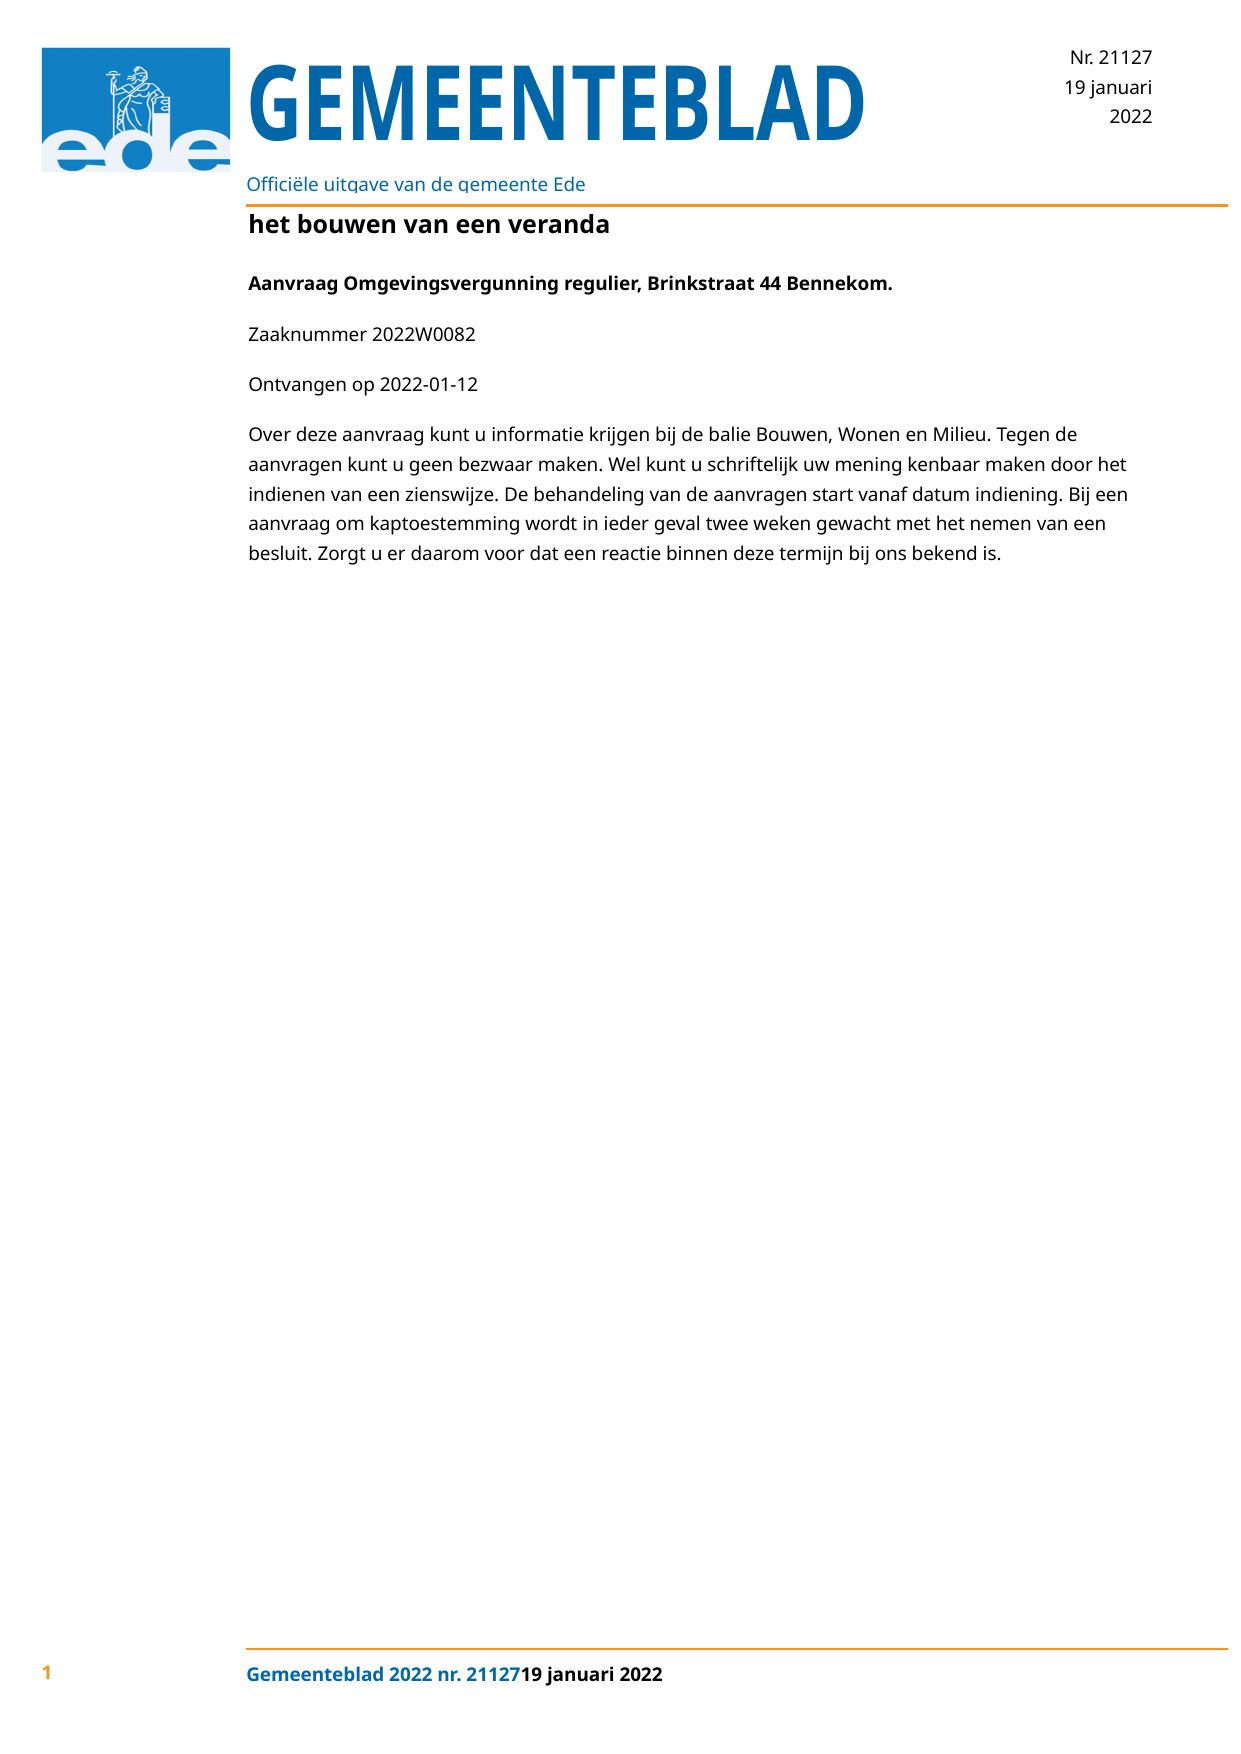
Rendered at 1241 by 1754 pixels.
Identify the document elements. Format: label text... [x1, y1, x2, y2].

text het bouwen van een veranda [248, 207, 1152, 241]
text Zaaknummer 2022W0082 [248, 321, 1152, 346]
text Ontvangen op 2022-01-12 [248, 371, 1152, 397]
text Over deze aanvraag kunt u informatie krijgen bij de balie Bouwen, Wonen en Milieu. Tegen de aanvragen kunt u geen bezwaar maken. Wel kunt u schriftelijk uw mening kenbaar maken door het indienen van een zienswijze. De behandeling van de aanvragen start vanaf datum indiening. Bij een aanvraag om kaptoestemming wordt in ieder geval twee weken gewacht met het nemen van een besluit. Zorgt u er daarom voor dat een reactie binnen deze termijn bij ons bekend is. [248, 422, 1152, 566]
text Aanvraag Omgevingsvergunning regulier, Brinkstraat 44 Bennekom. [248, 270, 1152, 296]
picture [41, 47, 231, 172]
